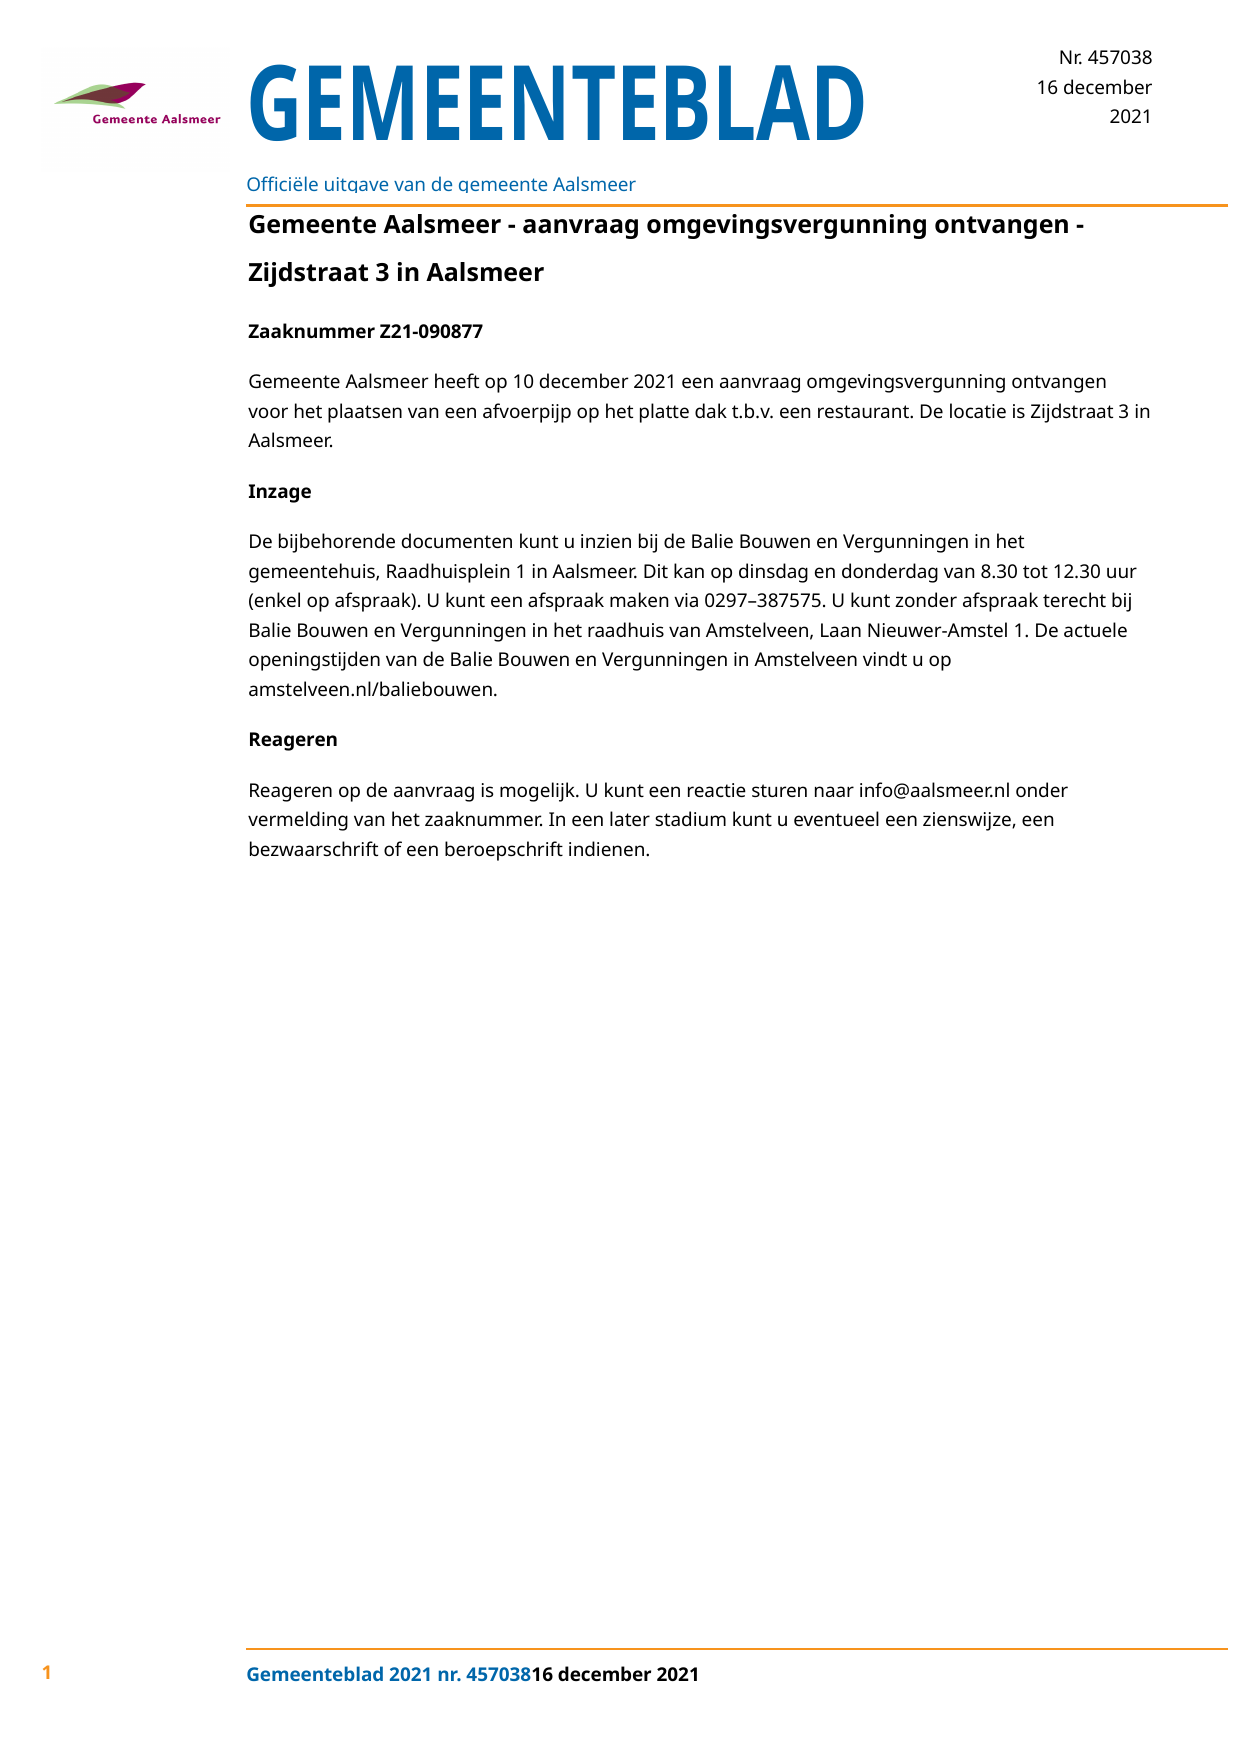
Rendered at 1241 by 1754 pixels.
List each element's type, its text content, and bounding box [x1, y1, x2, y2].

text Gemeente Aalsmeer heeft op 10 december 2021 een aanvraag omgevingsvergunning ontvangen voor het plaatsen van een afvoerpijp op het platte dak t.b.v. een restaurant. De locatie is Zijdstraat 3 in Aalsmeer. [248, 368, 1152, 453]
text Reageren op de aanvraag is mogelijk. U kunt een reactie sturen naar info@aalsmeer.nl onder vermelding van het zaaknummer. In een later stadium kunt u eventueel een zienswijze, een bezwaarschrift of een beroepschrift indienen. [248, 777, 1152, 862]
text Zaaknummer Z21-090877 [248, 318, 1152, 344]
text Inzage [248, 478, 1152, 504]
text De bijbehorende documenten kunt u inzien bij de Balie Bouwen en Vergunningen in het gemeentehuis, Raadhuisplein 1 in Aalsmeer. Dit kan op dinsdag en donderdag van 8.30 tot 12.30 uur (enkel op afspraak). U kunt een afspraak maken via 0297–387575. U kunt zonder afspraak terecht bij Balie Bouwen en Vergunningen in het raadhuis van Amstelveen, Laan Nieuwer-Amstel 1. De actuele openingstijden van de Balie Bouwen en Vergunningen in Amstelveen vindt u op amstelveen.nl/baliebouwen. [248, 528, 1152, 702]
text Gemeente Aalsmeer - aanvraag omgevingsvergunning ontvangen - Zijdstraat 3 in Aalsmeer [248, 207, 1152, 288]
picture [41, 47, 231, 172]
text Reageren [248, 727, 1152, 752]
